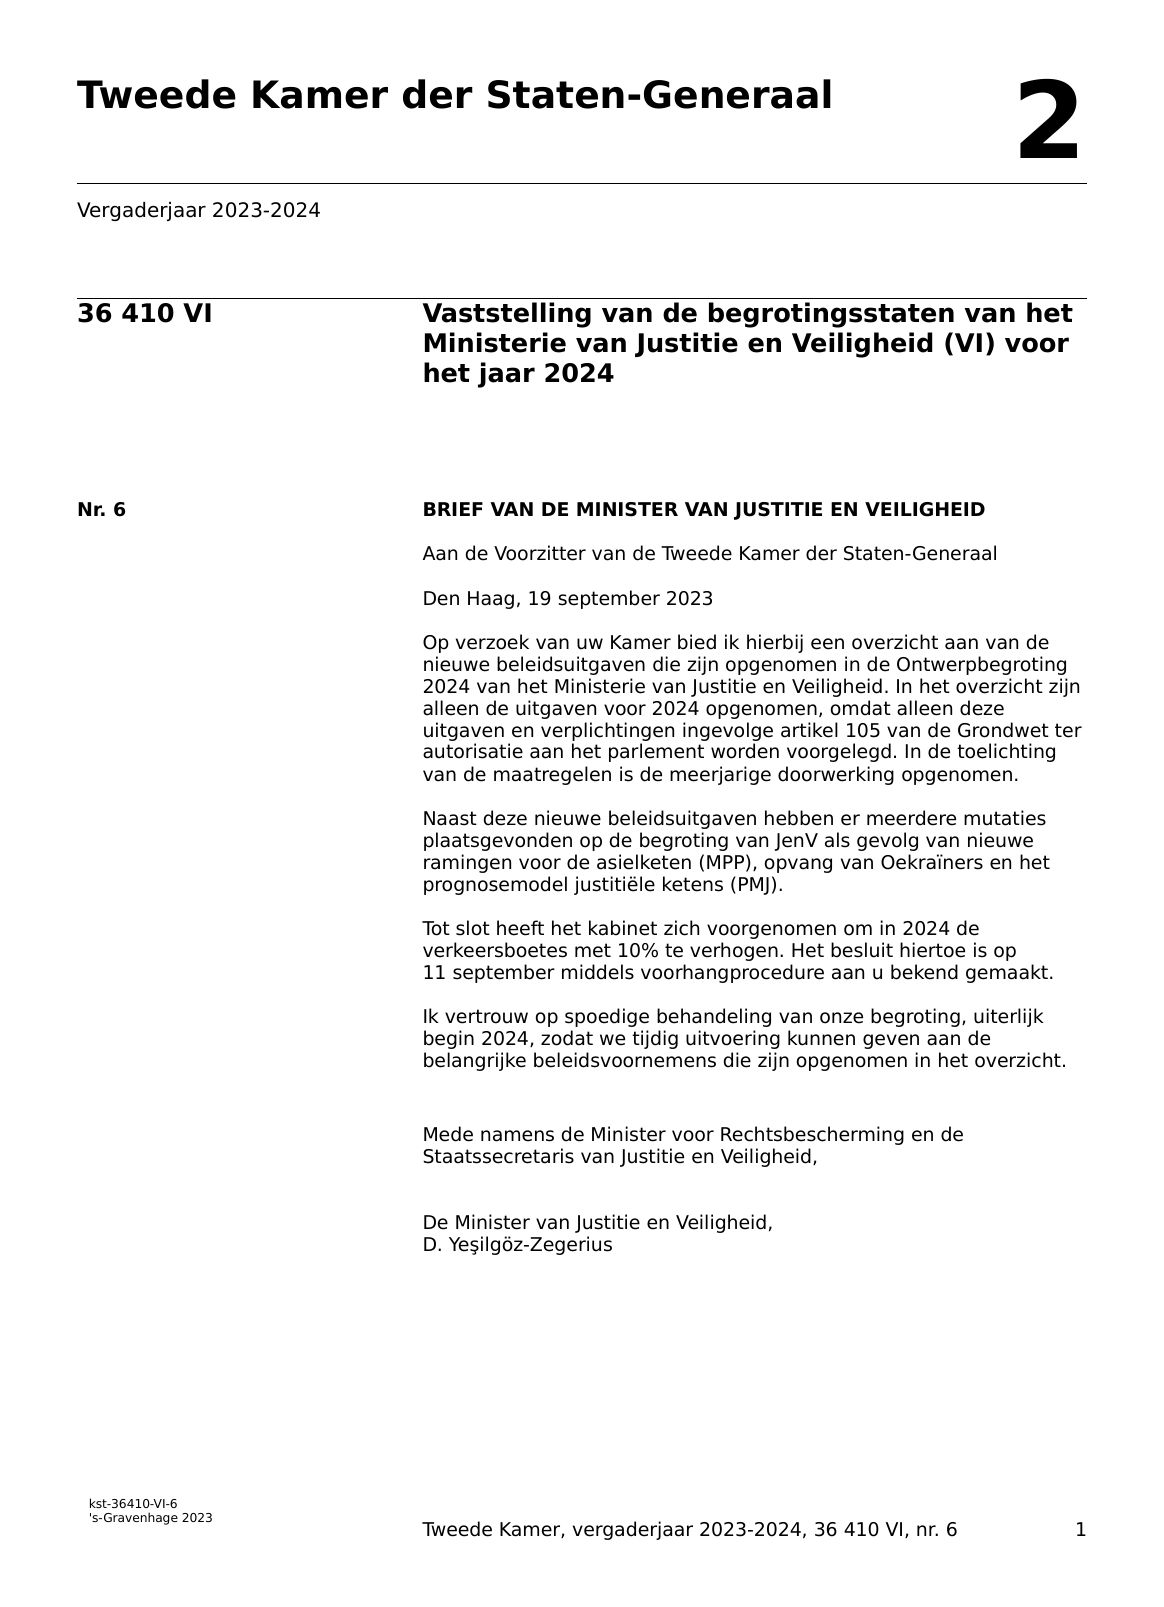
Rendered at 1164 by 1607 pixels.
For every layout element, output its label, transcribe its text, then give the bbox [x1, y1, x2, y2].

table_cell Vergaderjaar 2023-2024 [77, 184, 1087, 298]
text Tot slot heeft het kabinet zich voorgenomen om in 2024 de verkeersboetes met 10% te verhogen. Het besluit hiertoe is op 11 september middels voorhangprocedure aan u bekend gemaakt. [422, 918, 1087, 984]
text 's-Gravenhage 2023 [88, 1511, 323, 1525]
subtitle 36 410 VI Vaststelling van de begrotingsstaten van het Ministerie van Justitie en Veiligheid (VI) voor het jaar 2024 [77, 299, 1087, 388]
text Den Haag, 19 september 2023 [422, 587, 1087, 609]
table_header 2 [886, 59, 1087, 183]
subtitle Nr. 6 BRIEF VAN DE MINISTER VAN JUSTITIE EN VEILIGHEID [77, 499, 1087, 521]
text Naast deze nieuwe beleidsuitgaven hebben er meerdere mutaties plaatsgevonden op de begroting van JenV als gevolg van nieuwe ramingen voor de asielketen (MPP), opvang van Oekraïners en het prognosemodel justitiële ketens (PMJ). [422, 808, 1087, 896]
text Ik vertrouw op spoedige behandeling van onze begroting, uiterlijk begin 2024, zodat we tijdig uitvoering kunnen geven aan de belangrijke beleidsvoornemens die zijn opgenomen in het overzicht. [422, 1006, 1087, 1072]
text Mede namens de Minister voor Rechtsbescherming en de Staatssecretaris van Justitie en Veiligheid, [422, 1102, 1087, 1190]
text Op verzoek van uw Kamer bied ik hierbij een overzicht aan van de nieuwe beleidsuitgaven die zijn opgenomen in de Ontwerpbegroting 2024 van het Ministerie van Justitie en Veiligheid. In het overzicht zijn alleen de uitgaven voor 2024 opgenomen, omdat alleen deze uitgaven en verplichtingen ingevolge artikel 105 van de Grondwet ter autorisatie aan het parlement worden voorgelegd. In de toelichting van de maatregelen is de meerjarige doorwerking opgenomen. [422, 632, 1087, 785]
text Aan de Voorzitter van de Tweede Kamer der Staten-Generaal [422, 543, 1087, 565]
text kst-36410-VI-6 [88, 1497, 323, 1511]
text De Minister van Justitie en Veiligheid, D. Yeşilgöz-Zegerius [422, 1212, 1087, 1256]
table_header Tweede Kamer der Staten-Generaal [77, 59, 886, 183]
